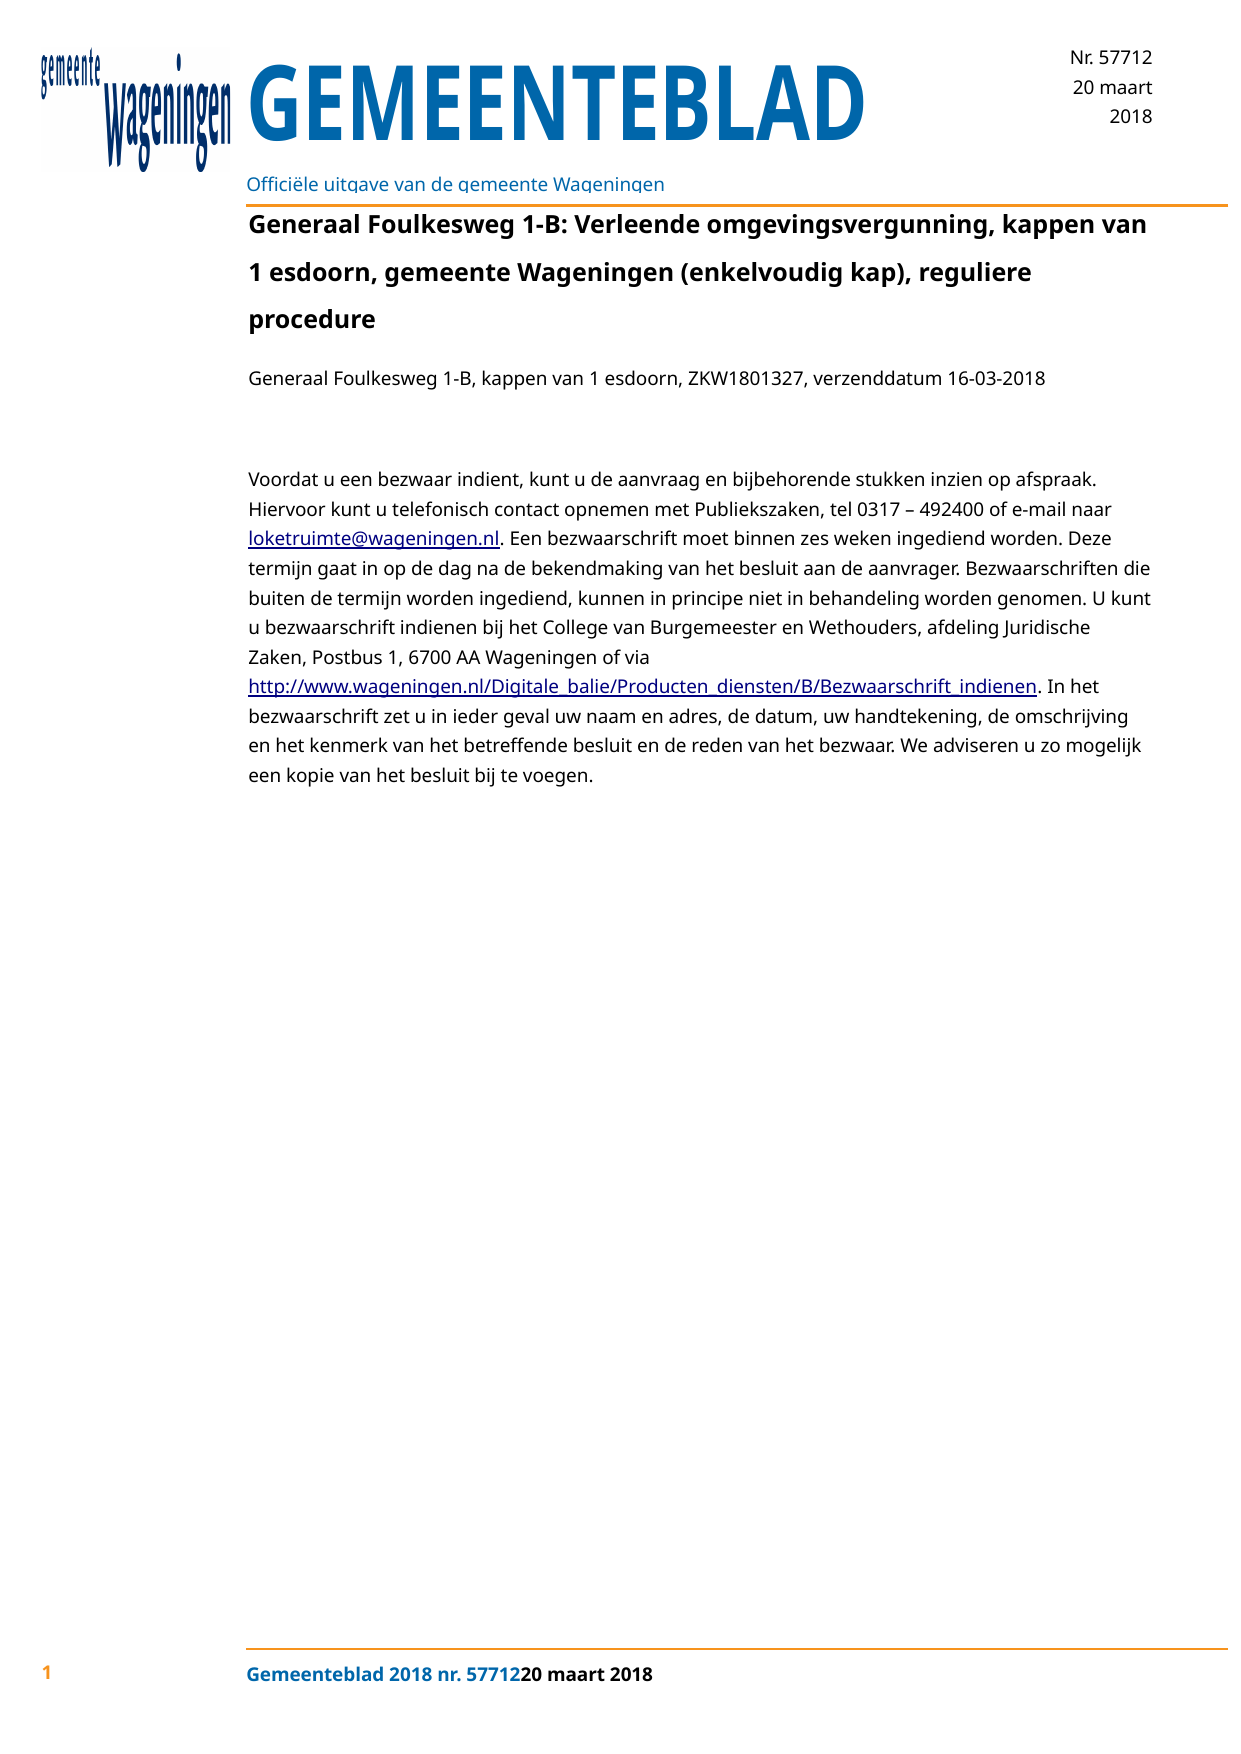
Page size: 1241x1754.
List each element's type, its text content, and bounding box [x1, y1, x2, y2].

text Generaal Foulkesweg 1-B, kappen van 1 esdoorn, ZKW1801327, verzenddatum 16-03-2018 [248, 366, 1152, 391]
picture [41, 47, 231, 172]
text Voordat u een bezwaar indient, kunt u de aanvraag en bijbehorende stukken inzien op afspraak. Hiervoor kunt u telefonisch contact opnemen met Publiekszaken, tel 0317 – 492400 of e-mail naar loketruimte@wageningen.nl. Een bezwaarschrift moet binnen zes weken ingediend worden. Deze termijn gaat in op de dag na de bekendmaking van het besluit aan de aanvrager. Bezwaarschriften die buiten de termijn worden ingediend, kunnen in principe niet in behandeling worden genomen. U kunt u bezwaarschrift indienen bij het College van Burgemeester en Wethouders, afdeling Juridische Zaken, Postbus 1, 6700 AA Wageningen of via http://www.wageningen.nl/Digitale_balie/Producten_diensten/B/Bezwaarschrift_indienen. In het bezwaarschrift zet u in ieder geval uw naam en adres, de datum, uw handtekening, de omschrijving en het kenmerk van het betreffende besluit en de reden van het bezwaar. We adviseren u zo mogelijk een kopie van het besluit bij te voegen. [248, 466, 1152, 788]
text Generaal Foulkesweg 1-B: Verleende omgevingsvergunning, kappen van 1 esdoorn, gemeente Wageningen (enkelvoudig kap), reguliere procedure [248, 207, 1152, 336]
